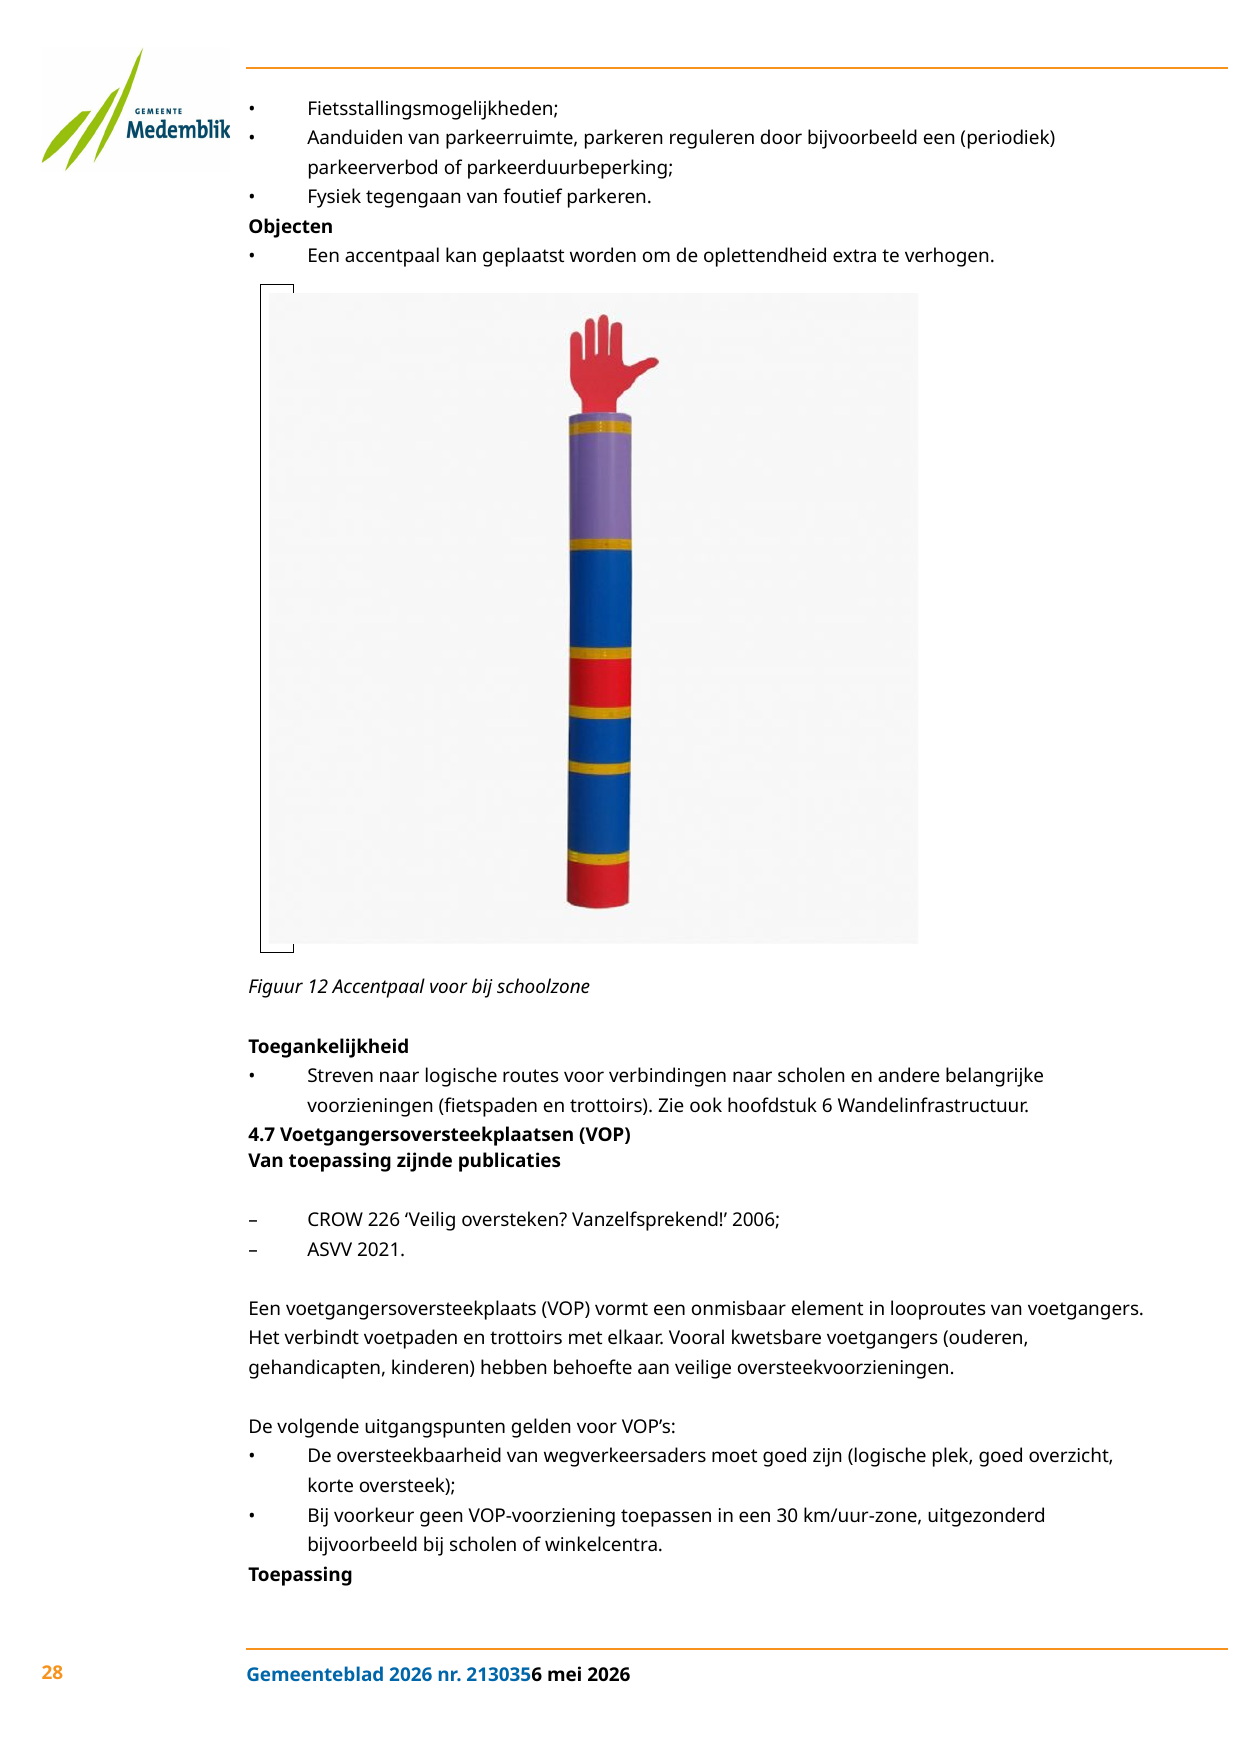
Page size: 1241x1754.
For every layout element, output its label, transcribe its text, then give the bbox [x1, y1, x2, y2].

text De volgende uitgangspunten gelden voor VOP’s: [248, 1413, 1152, 1439]
text Objecten [248, 213, 1152, 239]
list Streven naar logische routes voor verbindingen naar scholen en andere belangrijke voorzieningen (fietspaden en trottoirs). Zie ook hoofdstuk 6 Wandelinfrastructuur. [248, 1062, 1152, 1118]
picture [41, 47, 231, 172]
list Bij voorkeur geen VOP-voorziening toepassen in een 30 km/uur-zone, uitgezonderd bijvoorbeeld bij scholen of winkelcentra. [248, 1502, 1152, 1557]
text Toepassing [248, 1561, 1152, 1587]
list Fysiek tegengaan van foutief parkeren. [248, 183, 1152, 209]
text 4.7 Voetgangersoversteekplaatsen (VOP) [248, 1122, 1152, 1147]
text Figuur 12 Accentpaal voor bij schoolzone [248, 974, 1152, 999]
picture [268, 293, 919, 944]
list Aanduiden van parkeerruimte, parkeren reguleren door bijvoorbeeld een (periodiek) parkeerverbod of parkeerduurbeperking; [248, 124, 1152, 180]
list De oversteekbaarheid van wegverkeersaders moet goed zijn (logische plek, goed overzicht, korte oversteek); [248, 1443, 1152, 1498]
text Een voetgangersoversteekplaats (VOP) vormt een onmisbaar element in looproutes van voetgangers. Het verbindt voetpaden en trottoirs met elkaar. Vooral kwetsbare voetgangers (ouderen, gehandicapten, kinderen) hebben behoefte aan veilige oversteekvoorzieningen. [248, 1295, 1152, 1379]
text Toegankelijkheid [248, 1033, 1152, 1058]
table_header Van toepassing zijnde publicaties CROW 226 ‘Veilig oversteken? Vanzelfsprekend!’ 2006; ASVV 2021. [248, 1148, 1152, 1262]
list Een accentpaal kan geplaatst worden om de oplettendheid extra te verhogen. [248, 243, 1152, 268]
list Fietsstallingsmogelijkheden; [248, 95, 1152, 121]
